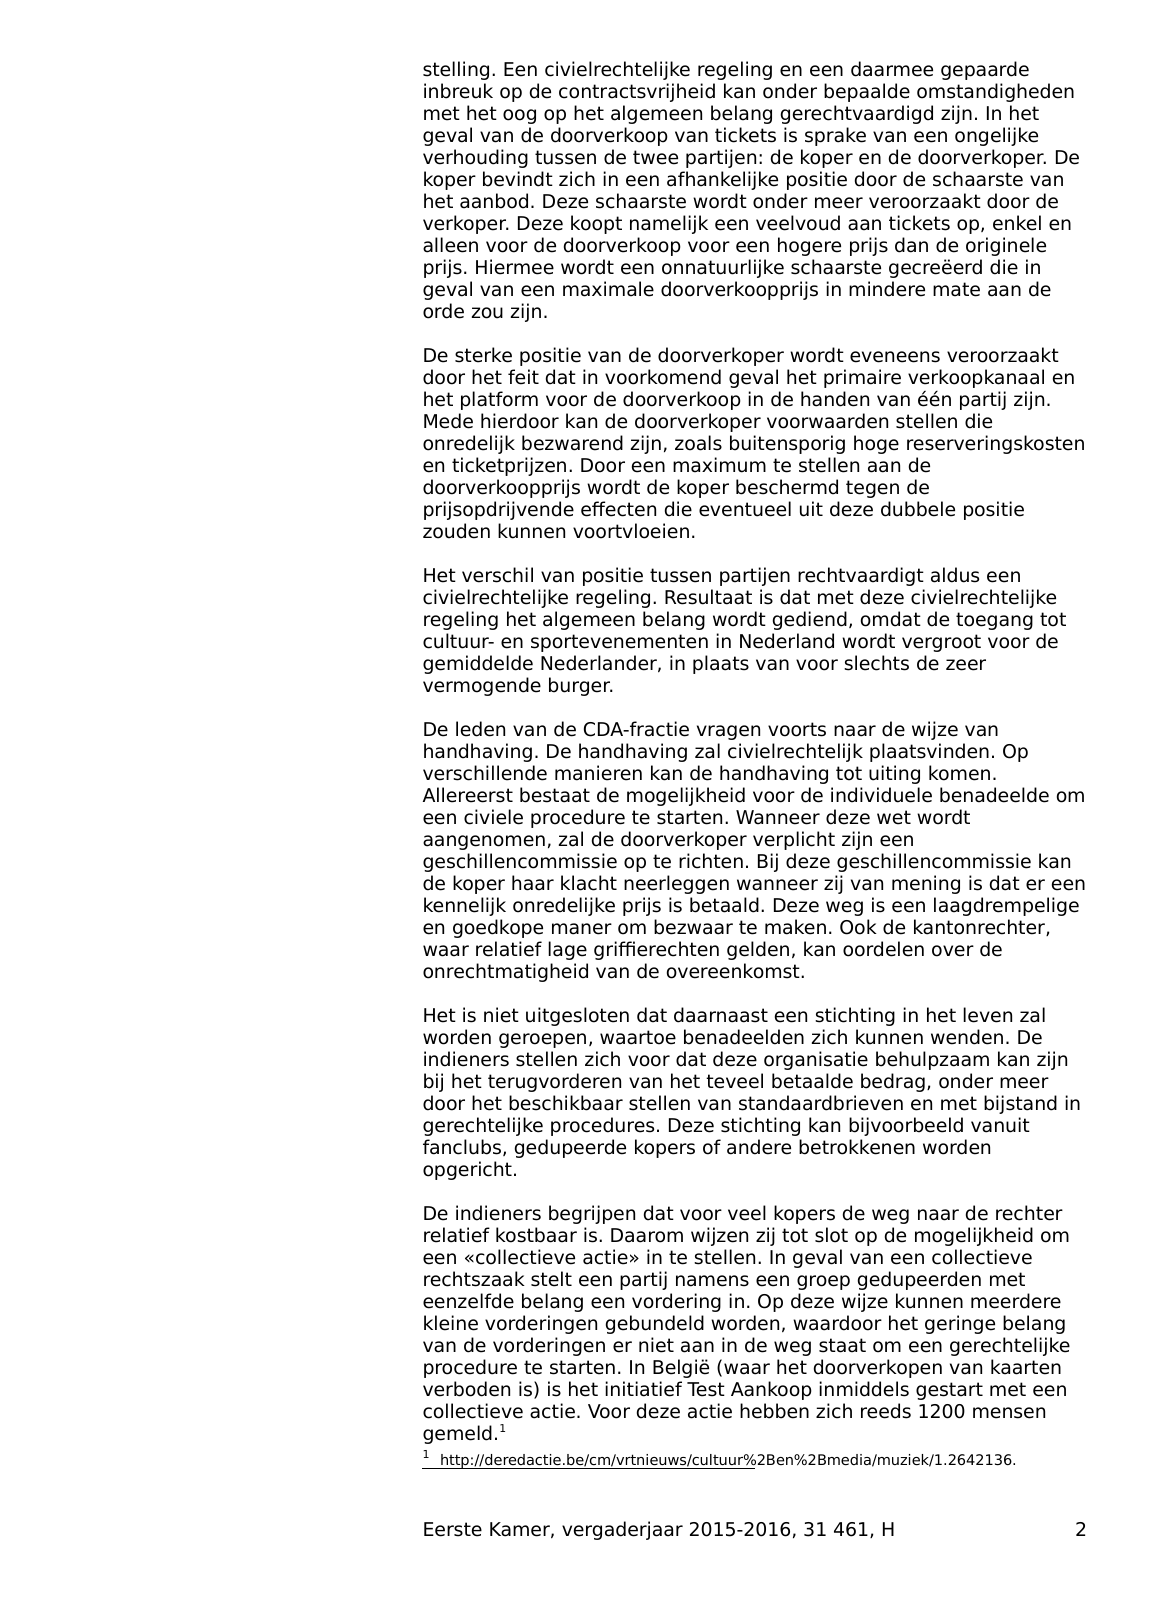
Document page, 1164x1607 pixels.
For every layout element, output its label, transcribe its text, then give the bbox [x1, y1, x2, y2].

text De sterke positie van de doorverkoper wordt eveneens veroorzaakt door het feit dat in voorkomend geval het primaire verkoopkanaal en het platform voor de doorverkoop in de handen van één partij zijn. Mede hierdoor kan de doorverkoper voorwaarden stellen die onredelijk bezwarend zijn, zoals buitensporig hoge reserveringskosten en ticketprijzen. Door een maximum te stellen aan de doorverkoopprijs wordt de koper beschermd tegen de prijsopdrijvende effecten die eventueel uit deze dubbele positie zouden kunnen voortvloeien. [422, 345, 1087, 543]
text De leden van de CDA-fractie vragen voorts naar de wijze van handhaving. De handhaving zal civielrechtelijk plaatsvinden. Op verschillende manieren kan de handhaving tot uiting komen. [422, 719, 1087, 785]
text stelling. Een civielrechtelijke regeling en een daarmee gepaarde inbreuk op de contractsvrijheid kan onder bepaalde omstandigheden met het oog op het algemeen belang gerechtvaardigd zijn. In het geval van de doorverkoop van tickets is sprake van een ongelijke verhouding tussen de twee partijen: de koper en de doorverkoper. De koper bevindt zich in een afhankelijke positie door de schaarste van het aanbod. Deze schaarste wordt onder meer veroorzaakt door de verkoper. Deze koopt namelijk een veelvoud aan tickets op, enkel en alleen voor de doorverkoop voor een hogere prijs dan de originele prijs. Hiermee wordt een onnatuurlijke schaarste gecreëerd die in geval van een maximale doorverkoopprijs in mindere mate aan de orde zou zijn. [422, 59, 1087, 323]
text Het verschil van positie tussen partijen rechtvaardigt aldus een civielrechtelijke regeling. Resultaat is dat met deze civielrechtelijke regeling het algemeen belang wordt gediend, omdat de toegang tot cultuur- en sportevenementen in Nederland wordt vergroot voor de gemiddelde Nederlander, in plaats van voor slechts de zeer vermogende burger. [422, 565, 1087, 697]
text http://deredactie.be/cm/vrtnieuws/cultuur%2Ben%2Bmedia/muziek/1.2642136. [422, 1448, 1087, 1470]
text Allereerst bestaat de mogelijkheid voor de individuele benadeelde om een civiele procedure te starten. Wanneer deze wet wordt aangenomen, zal de doorverkoper verplicht zijn een geschillencommissie op te richten. Bij deze geschillencommissie kan de koper haar klacht neerleggen wanneer zij van mening is dat er een kennelijk onredelijke prijs is betaald. Deze weg is een laagdrempelige en goedkope maner om bezwaar te maken. Ook de kantonrechter, waar relatief lage griffierechten gelden, kan oordelen over de onrechtmatigheid van de overeenkomst. [422, 785, 1087, 983]
text Het is niet uitgesloten dat daarnaast een stichting in het leven zal worden geroepen, waartoe benadeelden zich kunnen wenden. De indieners stellen zich voor dat deze organisatie behulpzaam kan zijn bij het terugvorderen van het teveel betaalde bedrag, onder meer door het beschikbaar stellen van standaardbrieven en met bijstand in gerechtelijke procedures. Deze stichting kan bijvoorbeeld vanuit fanclubs, gedupeerde kopers of andere betrokkenen worden opgericht. [422, 1005, 1087, 1181]
text De indieners begrijpen dat voor veel kopers de weg naar de rechter relatief kostbaar is. Daarom wijzen zij tot slot op de mogelijkheid om een «collectieve actie» in te stellen. In geval van een collectieve rechtszaak stelt een partij namens een groep gedupeerden met eenzelfde belang een vordering in. Op deze wijze kunnen meerdere kleine vorderingen gebundeld worden, waardoor het geringe belang van de vorderingen er niet aan in de weg staat om een gerechtelijke procedure te starten. In België (waar het doorverkopen van kaarten verboden is) is het initiatief Test Aankoop inmiddels gestart met een collectieve actie. Voor deze actie hebben zich reeds 1200 mensen gemeld. [422, 1203, 1087, 1445]
